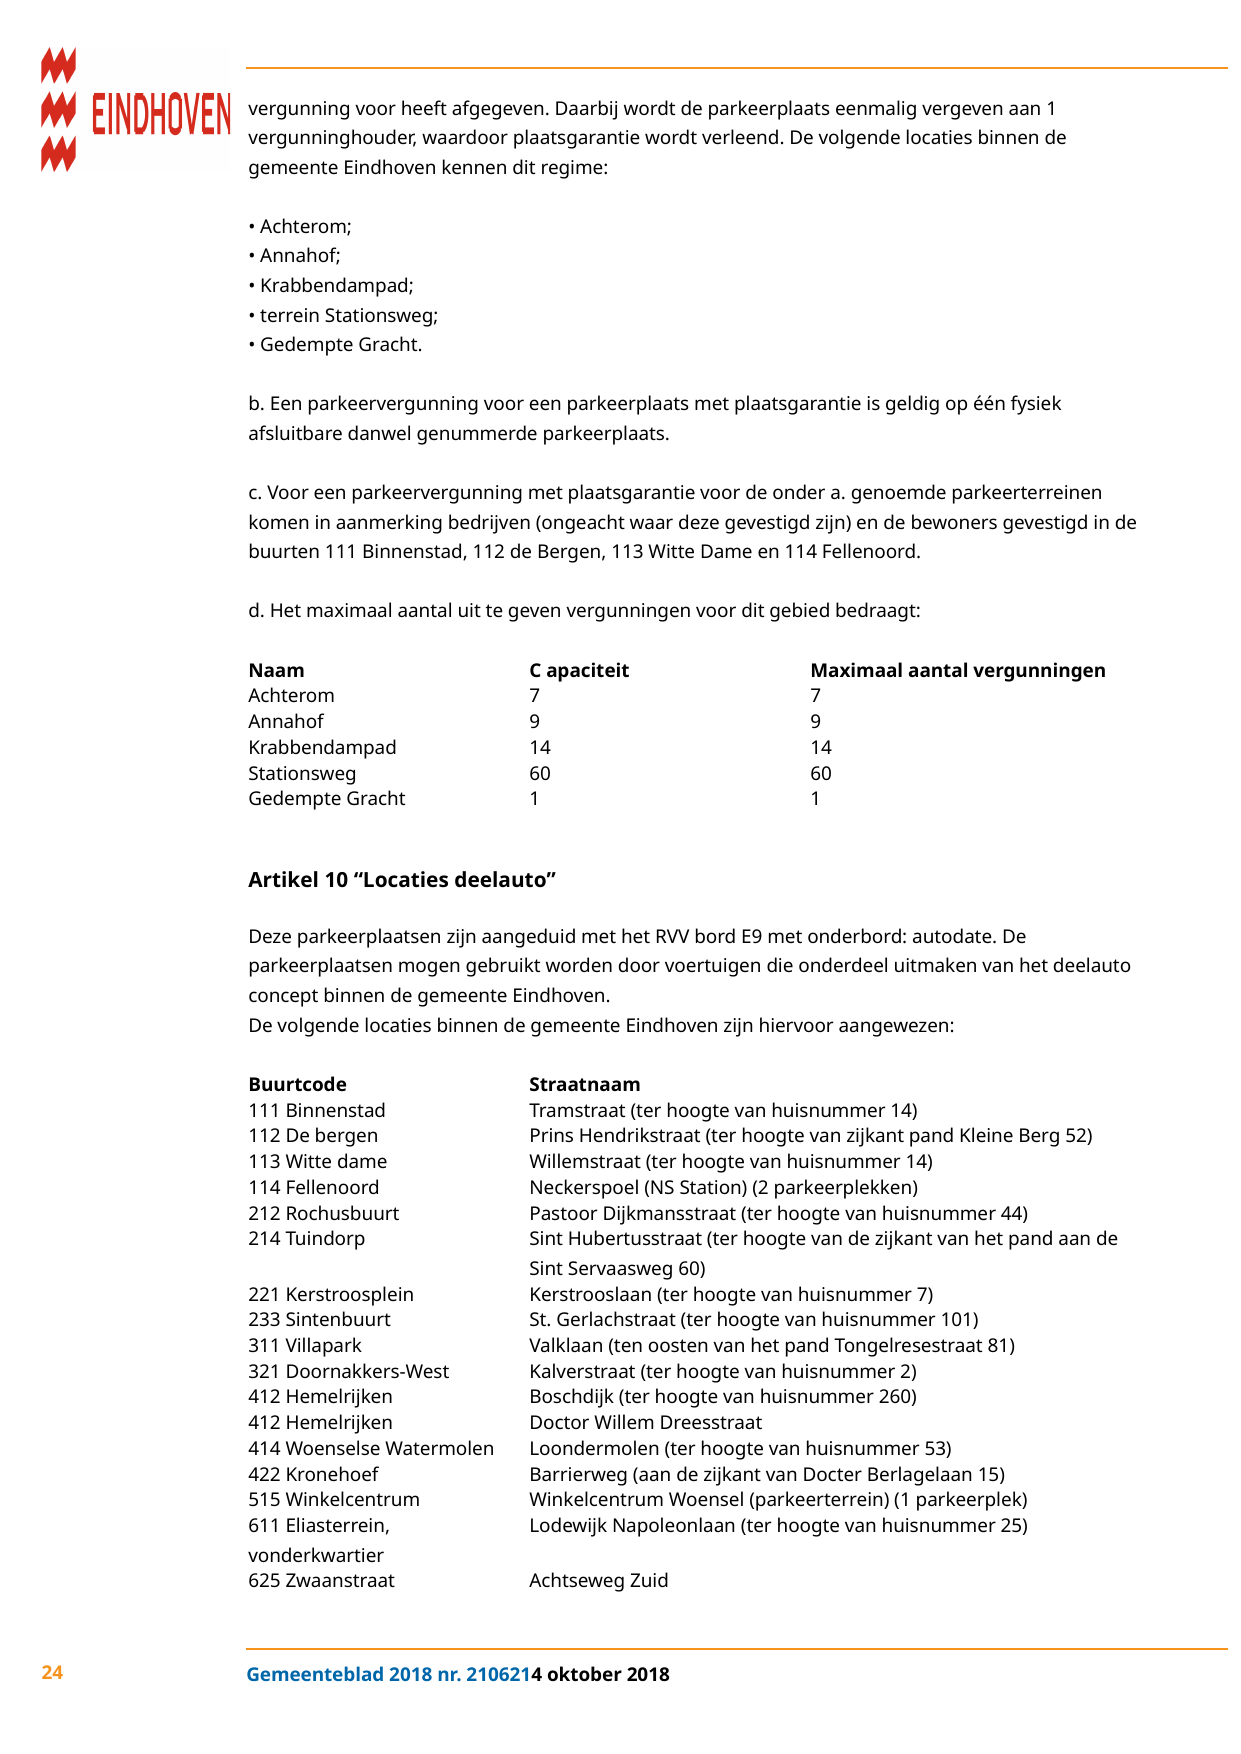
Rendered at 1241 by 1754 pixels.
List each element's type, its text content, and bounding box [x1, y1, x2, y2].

text c. Voor een parkeervergunning met plaatsgarantie voor de onder a. genoemde parkeerterreinen komen in aanmerking bedrijven (ongeacht waar deze gevestigd zijn) en de bewoners gevestigd in de buurten 111 Binnenstad, 112 de Bergen, 113 Witte Dame en 114 Fellenoord. [248, 479, 1152, 564]
table_cell 414 Woenselse Watermolen [248, 1435, 529, 1461]
table_cell 212 Rochusbuurt [248, 1200, 529, 1225]
table_cell 14 [810, 734, 1152, 760]
picture [41, 47, 231, 172]
table_cell Krabbendampad [248, 734, 529, 760]
table_cell 1 [810, 786, 1152, 811]
table_header Buurtcode [248, 1071, 529, 1097]
table_cell 412 Hemelrijken [248, 1384, 529, 1409]
table_cell 321 Doornakkers-West [248, 1358, 529, 1384]
table_cell Achtseweg Zuid [529, 1568, 1152, 1593]
table_cell 515 Winkelcentrum [248, 1487, 529, 1512]
table_cell 9 [810, 709, 1152, 734]
table_cell 111 Binnenstad [248, 1097, 529, 1122]
table_cell 7 [810, 683, 1152, 708]
table_cell 60 [529, 760, 810, 786]
table_cell Sint Hubertusstraat (ter hoogte van de zijkant van het pand aan de Sint Servaasweg 60) [529, 1225, 1152, 1281]
text Deze parkeerplaatsen zijn aangeduid met het RVV bord E9 met onderbord: autodate. De parkeerplaatsen mogen gebruikt worden door voertuigen die onderdeel uitmaken van het deelauto concept binnen de gemeente Eindhoven. [248, 923, 1152, 1008]
table_cell 14 [529, 734, 810, 760]
table_cell Stationsweg [248, 760, 529, 786]
text • terrein Stationsweg; [248, 302, 1152, 328]
text • Achterom; [248, 213, 1152, 239]
text Artikel 10 “Locaties deelauto” [248, 865, 1152, 893]
table_header Maximaal aantal vergunningen [810, 657, 1152, 683]
table_cell Doctor Willem Dreesstraat [529, 1409, 1152, 1435]
table_cell 113 Witte dame [248, 1148, 529, 1174]
table_cell 625 Zwaanstraat [248, 1568, 529, 1593]
table_cell 233 Sintenbuurt [248, 1306, 529, 1332]
table_cell Lodewijk Napoleonlaan (ter hoogte van huisnummer 25) [529, 1512, 1152, 1568]
text De volgende locaties binnen de gemeente Eindhoven zijn hiervoor aangewezen: [248, 1012, 1152, 1037]
text • Krabbendampad; [248, 272, 1152, 298]
text vergunning voor heeft afgegeven. Daarbij wordt de parkeerplaats eenmalig vergeven aan 1 vergunninghouder, waardoor plaatsgarantie wordt verleend. De volgende locaties binnen de gemeente Eindhoven kennen dit regime: [248, 95, 1152, 180]
table_cell 611 Eliasterrein, vonderkwartier [248, 1512, 529, 1568]
table_cell Valklaan (ten oosten van het pand Tongelresestraat 81) [529, 1332, 1152, 1358]
table_cell Annahof [248, 709, 529, 734]
table_cell 221 Kerstroosplein [248, 1281, 529, 1306]
table_cell 214 Tuindorp [248, 1225, 529, 1281]
table_cell Achterom [248, 683, 529, 708]
table_cell Loondermolen (ter hoogte van huisnummer 53) [529, 1435, 1152, 1461]
text b. Een parkeervergunning voor een parkeerplaats met plaatsgarantie is geldig op één fysiek afsluitbare danwel genummerde parkeerplaats. [248, 391, 1152, 446]
table_cell 7 [529, 683, 810, 708]
table_cell 9 [529, 709, 810, 734]
table_header Naam [248, 657, 529, 683]
table_header Straatnaam [529, 1071, 1152, 1097]
table_cell Pastoor Dijkmansstraat (ter hoogte van huisnummer 44) [529, 1200, 1152, 1225]
table_cell Gedempte Gracht [248, 786, 529, 811]
table_cell Tramstraat (ter hoogte van huisnummer 14) [529, 1097, 1152, 1122]
table_cell 422 Kronehoef [248, 1461, 529, 1487]
text • Gedempte Gracht. [248, 331, 1152, 357]
table_cell Kerstrooslaan (ter hoogte van huisnummer 7) [529, 1281, 1152, 1306]
text d. Het maximaal aantal uit te geven vergunningen voor dit gebied bedraagt: [248, 598, 1152, 623]
table_cell Prins Hendrikstraat (ter hoogte van zijkant pand Kleine Berg 52) [529, 1123, 1152, 1148]
text • Annahof; [248, 243, 1152, 268]
table_header C apaciteit [529, 657, 810, 683]
table_cell Kalverstraat (ter hoogte van huisnummer 2) [529, 1358, 1152, 1384]
table_cell 1 [529, 786, 810, 811]
table_cell Neckerspoel (NS Station) (2 parkeerplekken) [529, 1174, 1152, 1200]
table_cell 114 Fellenoord [248, 1174, 529, 1200]
table_cell Willemstraat (ter hoogte van huisnummer 14) [529, 1148, 1152, 1174]
table_cell 60 [810, 760, 1152, 786]
table_cell Barrierweg (aan de zijkant van Docter Berlagelaan 15) [529, 1461, 1152, 1487]
table_cell 412 Hemelrijken [248, 1409, 529, 1435]
table_cell Winkelcentrum Woensel (parkeerterrein) (1 parkeerplek) [529, 1487, 1152, 1512]
table_cell 112 De bergen [248, 1123, 529, 1148]
table_cell Boschdijk (ter hoogte van huisnummer 260) [529, 1384, 1152, 1409]
table_cell St. Gerlachstraat (ter hoogte van huisnummer 101) [529, 1306, 1152, 1332]
table_cell 311 Villapark [248, 1332, 529, 1358]
